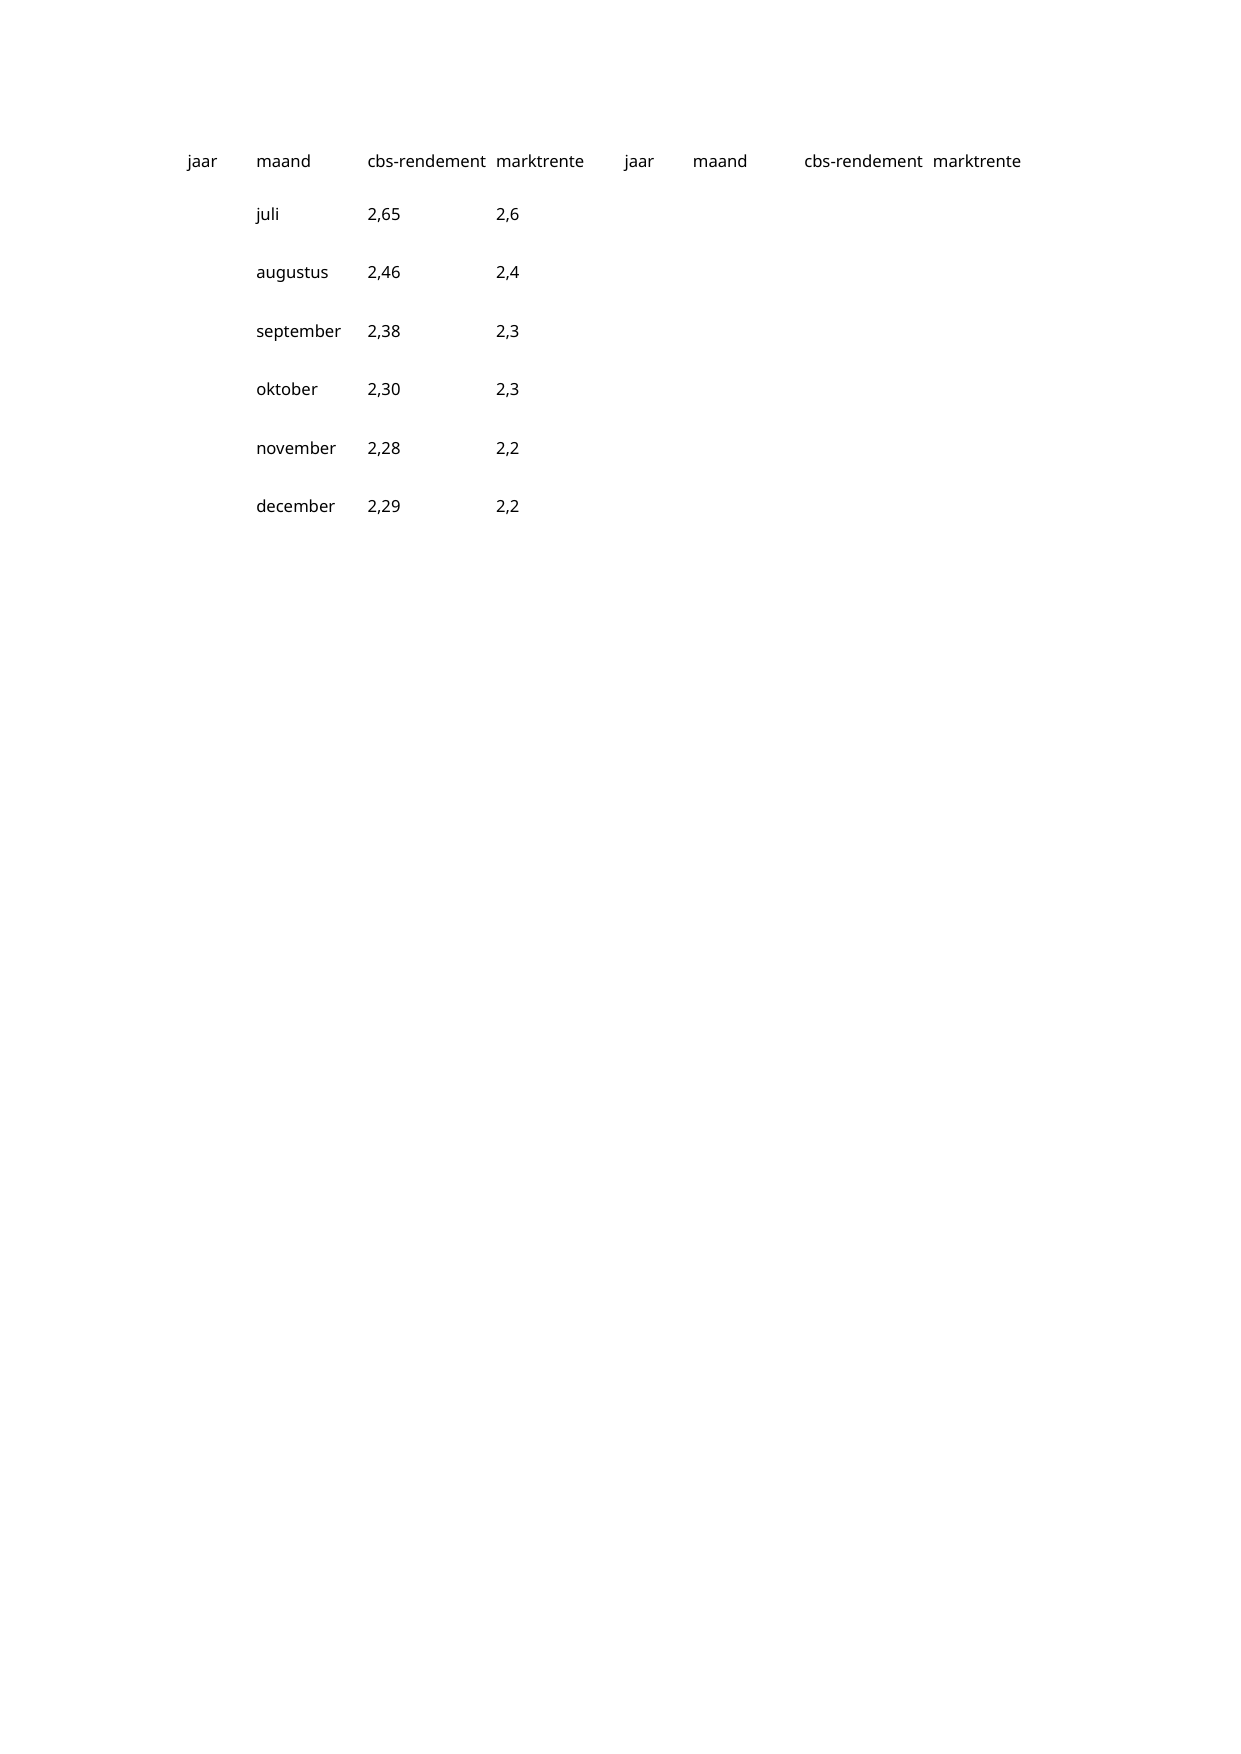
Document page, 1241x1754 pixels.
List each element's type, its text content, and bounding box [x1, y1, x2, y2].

table_cell juli [256, 203, 367, 261]
table_cell [804, 320, 933, 378]
table_cell [624, 261, 693, 319]
table_cell oktober [256, 378, 367, 436]
table_cell [933, 320, 1053, 378]
table_cell [933, 436, 1053, 495]
table_cell [624, 203, 693, 261]
table_header marktrente [933, 150, 1053, 203]
table_cell 2,46 [367, 261, 496, 319]
table_cell [933, 261, 1053, 319]
table_cell [624, 495, 693, 553]
table_cell augustus [256, 261, 367, 319]
table_cell 2,3 [496, 320, 624, 378]
table_cell december [256, 495, 367, 553]
table_cell [188, 436, 256, 495]
table_header cbs-rendement [367, 150, 496, 203]
table_cell [624, 320, 693, 378]
table_cell [804, 436, 933, 495]
table_cell [188, 495, 256, 553]
table_cell 2,3 [496, 378, 624, 436]
table_cell [693, 378, 804, 436]
table_cell [624, 378, 693, 436]
table_cell [693, 495, 804, 553]
table_cell 2,29 [367, 495, 496, 553]
table_cell [188, 378, 256, 436]
table_cell [933, 378, 1053, 436]
table_cell [804, 261, 933, 319]
table_header cbs-rendement [804, 150, 933, 203]
table_cell [933, 203, 1053, 261]
table_cell november [256, 436, 367, 495]
table_cell [188, 320, 256, 378]
table_cell [693, 320, 804, 378]
table_cell [804, 495, 933, 553]
table_header maand [256, 150, 367, 203]
table_cell [624, 436, 693, 495]
table_cell 2,30 [367, 378, 496, 436]
table_cell 2,65 [367, 203, 496, 261]
table_cell 2,6 [496, 203, 624, 261]
table_header marktrente [496, 150, 624, 203]
table_cell september [256, 320, 367, 378]
table_cell 2,4 [496, 261, 624, 319]
table_cell [693, 436, 804, 495]
table_cell [693, 261, 804, 319]
table_cell [804, 203, 933, 261]
table_cell [804, 378, 933, 436]
table_header jaar [188, 150, 256, 203]
table_cell [188, 261, 256, 319]
table_header maand [693, 150, 804, 203]
table_cell 2,2 [496, 436, 624, 495]
table_cell 2,28 [367, 436, 496, 495]
table_cell [693, 203, 804, 261]
table_cell 2,38 [367, 320, 496, 378]
table_cell [933, 495, 1053, 553]
table_header jaar [624, 150, 693, 203]
table_cell [188, 203, 256, 261]
table_cell 2,2 [496, 495, 624, 553]
